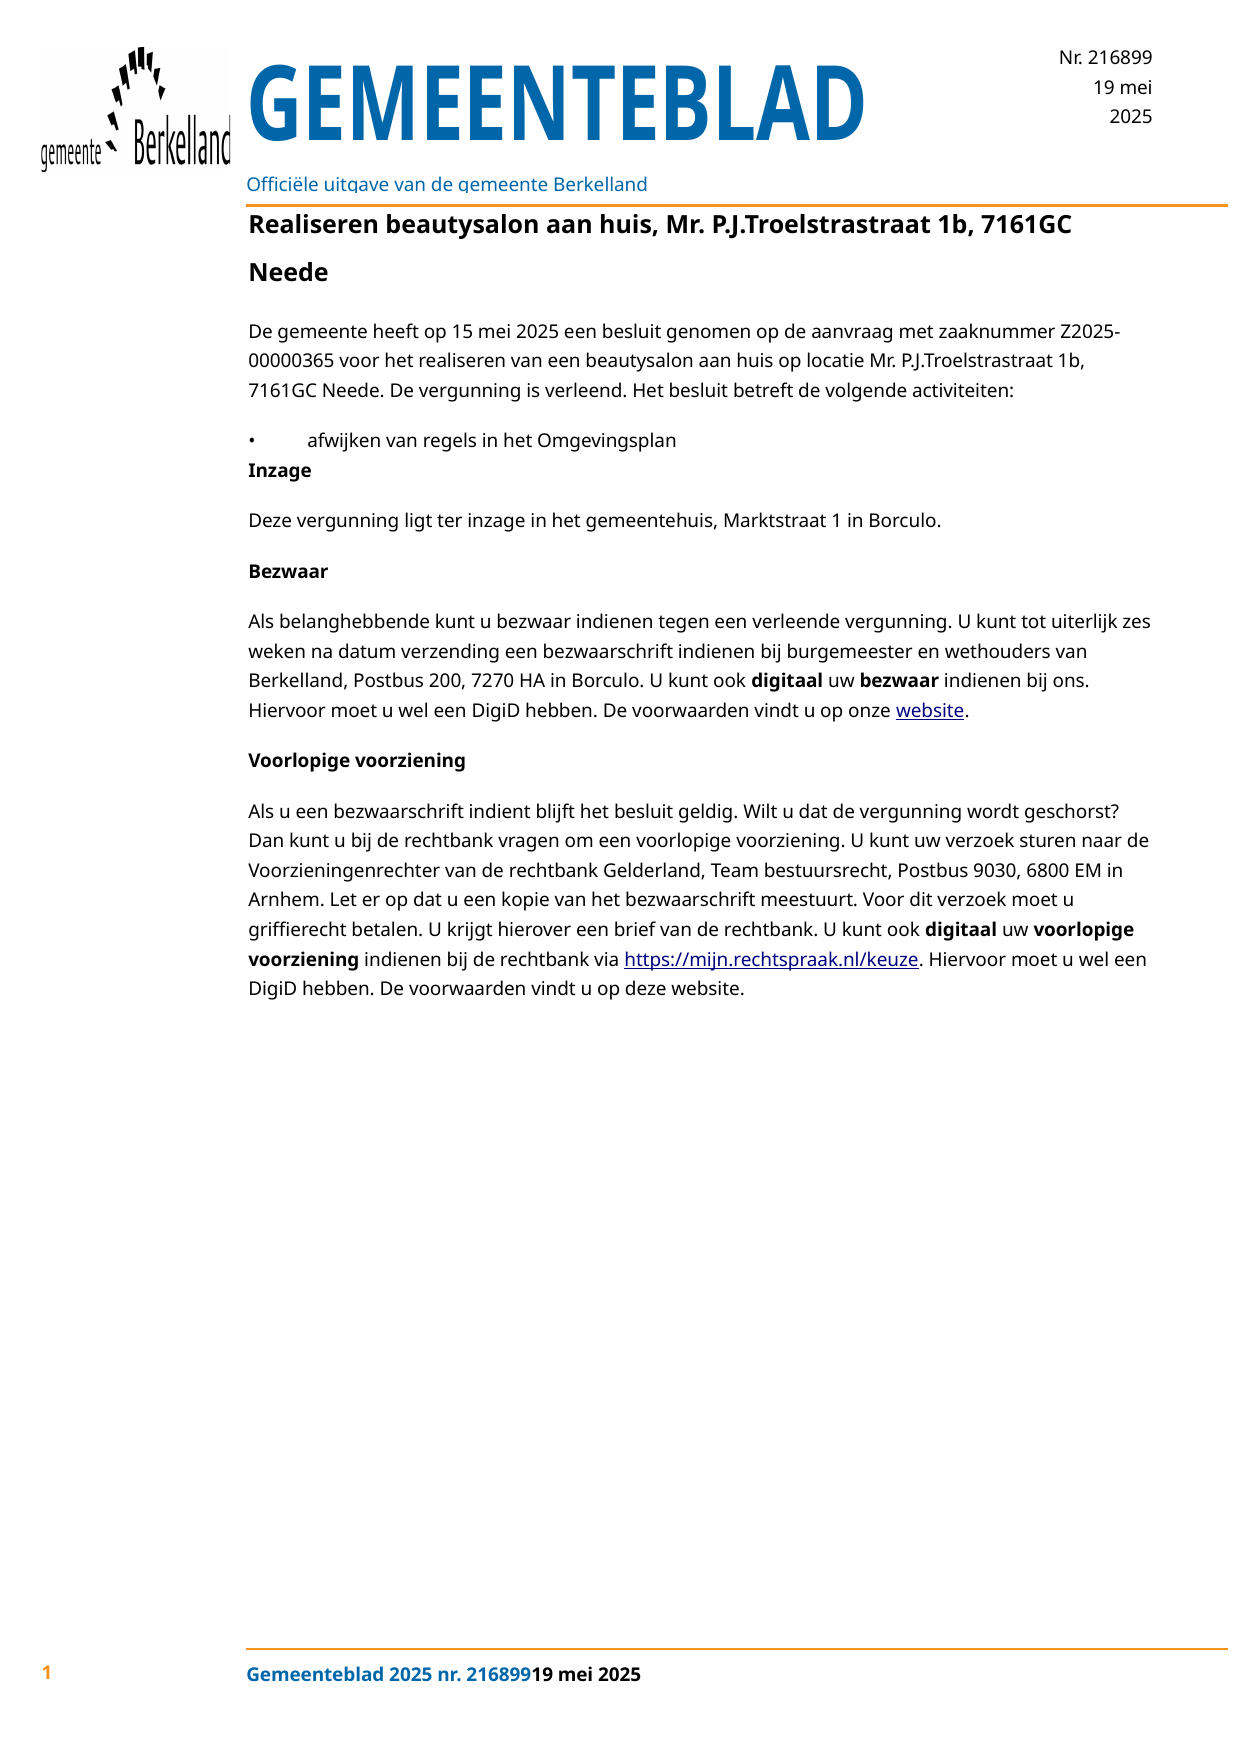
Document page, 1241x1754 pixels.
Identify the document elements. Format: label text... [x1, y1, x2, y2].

text Als u een bezwaarschrift indient blijft het besluit geldig. Wilt u dat de vergunning wordt geschorst? Dan kunt u bij de rechtbank vragen om een voorlopige voorziening. U kunt uw verzoek sturen naar de Voorzieningenrechter van de rechtbank Gelderland, Team bestuursrecht, Postbus 9030, 6800 EM in Arnhem. Let er op dat u een kopie van het bezwaarschrift meestuurt. Voor dit verzoek moet u griffierecht betalen. U krijgt hierover een brief van de rechtbank. U kunt ook digitaal uw voorlopige voorziening indienen bij de rechtbank via https://mijn.rechtspraak.nl/keuze. Hiervoor moet u wel een DigiD hebben. De voorwaarden vindt u op deze website. [248, 798, 1152, 1001]
text De gemeente heeft op 15 mei 2025 een besluit genomen op de aanvraag met zaaknummer Z2025-00000365 voor het realiseren van een beautysalon aan huis op locatie Mr. P.J.Troelstrastraat 1b, 7161GC Neede. De vergunning is verleend. Het besluit betreft de volgende activiteiten: [248, 318, 1152, 403]
text Inzage [248, 457, 1152, 483]
text Deze vergunning ligt ter inzage in het gemeentehuis, Marktstraat 1 in Borculo. [248, 507, 1152, 533]
text Realiseren beautysalon aan huis, Mr. P.J.Troelstrastraat 1b, 7161GC Neede [248, 207, 1152, 288]
list afwijken van regels in het Omgevingsplan [248, 427, 1152, 453]
text Voorlopige voorziening [248, 747, 1152, 773]
text Bezwaar [248, 558, 1152, 584]
text Als belanghebbende kunt u bezwaar indienen tegen een verleende vergunning. U kunt tot uiterlijk zes weken na datum verzending een bezwaarschrift indienen bij burgemeester en wethouders van Berkelland, Postbus 200, 7270 HA in Borculo. U kunt ook digitaal uw bezwaar indienen bij ons. Hiervoor moet u wel een DigiD hebben. De voorwaarden vindt u op onze website. [248, 608, 1152, 723]
picture [41, 47, 231, 172]
